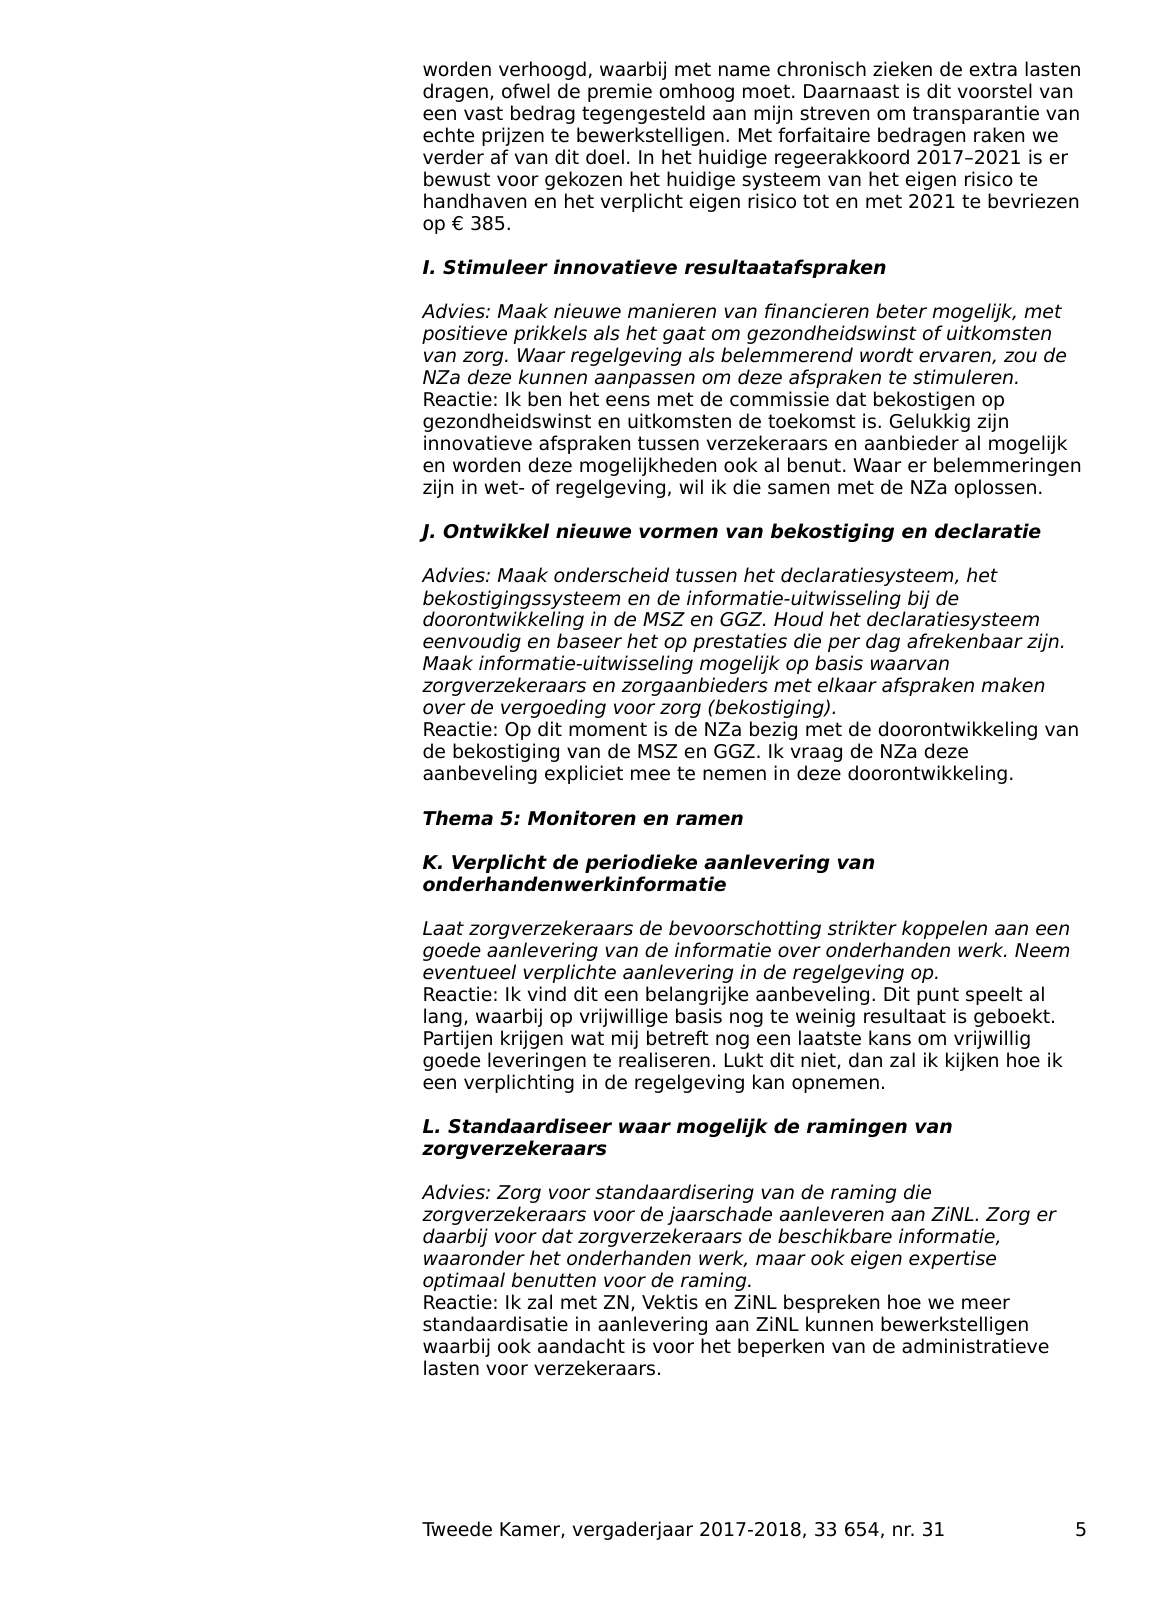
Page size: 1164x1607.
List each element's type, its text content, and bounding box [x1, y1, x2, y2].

text Advies: Zorg voor standaardisering van de raming die zorgverzekeraars voor de jaarschade aanleveren aan ZiNL. Zorg er daarbij voor dat zorgverzekeraars de beschikbare informatie, waaronder het onderhanden werk, maar ook eigen expertise optimaal benutten voor de raming. [422, 1182, 1087, 1292]
text Laat zorgverzekeraars de bevoorschotting strikter koppelen aan een goede aanlevering van de informatie over onderhanden werk. Neem eventueel verplichte aanlevering in de regelgeving op. [422, 918, 1087, 984]
text Reactie: Ik zal met ZN, Vektis en ZiNL bespreken hoe we meer standaardisatie in aanlevering aan ZiNL kunnen bewerkstelligen waarbij ook aandacht is voor het beperken van de administratieve lasten voor verzekeraars. [422, 1292, 1087, 1380]
text Advies: Maak onderscheid tussen het declaratiesysteem, het bekostigingssysteem en de informatie-uitwisseling bij de doorontwikkeling in de MSZ en GGZ. Houd het declaratiesysteem eenvoudig en baseer het op prestaties die per dag afrekenbaar zijn. Maak informatie-uitwisseling mogelijk op basis waarvan zorgverzekeraars en zorgaanbieders met elkaar afspraken maken over de vergoeding voor zorg (bekostiging). [422, 565, 1087, 719]
text Reactie: Ik ben het eens met de commissie dat bekostigen op gezondheidswinst en uitkomsten de toekomst is. Gelukkig zijn innovatieve afspraken tussen verzekeraars en aanbieder al mogelijk en worden deze mogelijkheden ook al benut. Waar er belemmeringen zijn in wet- of regelgeving, wil ik die samen met de NZa oplossen. [422, 389, 1087, 499]
text Reactie: Ik vind dit een belangrijke aanbeveling. Dit punt speelt al lang, waarbij op vrijwillige basis nog te weinig resultaat is geboekt. Partijen krijgen wat mij betreft nog een laatste kans om vrijwillig goede leveringen te realiseren. Lukt dit niet, dan zal ik kijken hoe ik een verplichting in de regelgeving kan opnemen. [422, 984, 1087, 1093]
subtitle I. Stimuleer innovatieve resultaatafspraken [422, 257, 1087, 279]
text Advies: Maak nieuwe manieren van financieren beter mogelijk, met positieve prikkels als het gaat om gezondheidswinst of uitkomsten van zorg. Waar regelgeving als belemmerend wordt ervaren, zou de NZa deze kunnen aanpassen om deze afspraken te stimuleren. [422, 301, 1087, 389]
subtitle K. Verplicht de periodieke aanlevering van onderhandenwerkinformatie [422, 852, 1087, 896]
text Reactie: Op dit moment is de NZa bezig met de doorontwikkeling van de bekostiging van de MSZ en GGZ. Ik vraag de NZa deze aanbeveling expliciet mee te nemen in deze doorontwikkeling. [422, 719, 1087, 785]
subtitle J. Ontwikkel nieuwe vormen van bekostiging en declaratie [422, 521, 1087, 543]
subtitle L. Standaardiseer waar mogelijk de ramingen van zorgverzekeraars [422, 1116, 1087, 1160]
subtitle Thema 5: Monitoren en ramen [422, 807, 1087, 829]
text worden verhoogd, waarbij met name chronisch zieken de extra lasten dragen, ofwel de premie omhoog moet. Daarnaast is dit voorstel van een vast bedrag tegengesteld aan mijn streven om transparantie van echte prijzen te bewerkstelligen. Met forfaitaire bedragen raken we verder af van dit doel. In het huidige regeerakkoord 2017–2021 is er bewust voor gekozen het huidige systeem van het eigen risico te handhaven en het verplicht eigen risico tot en met 2021 te bevriezen op € 385. [422, 59, 1087, 235]
